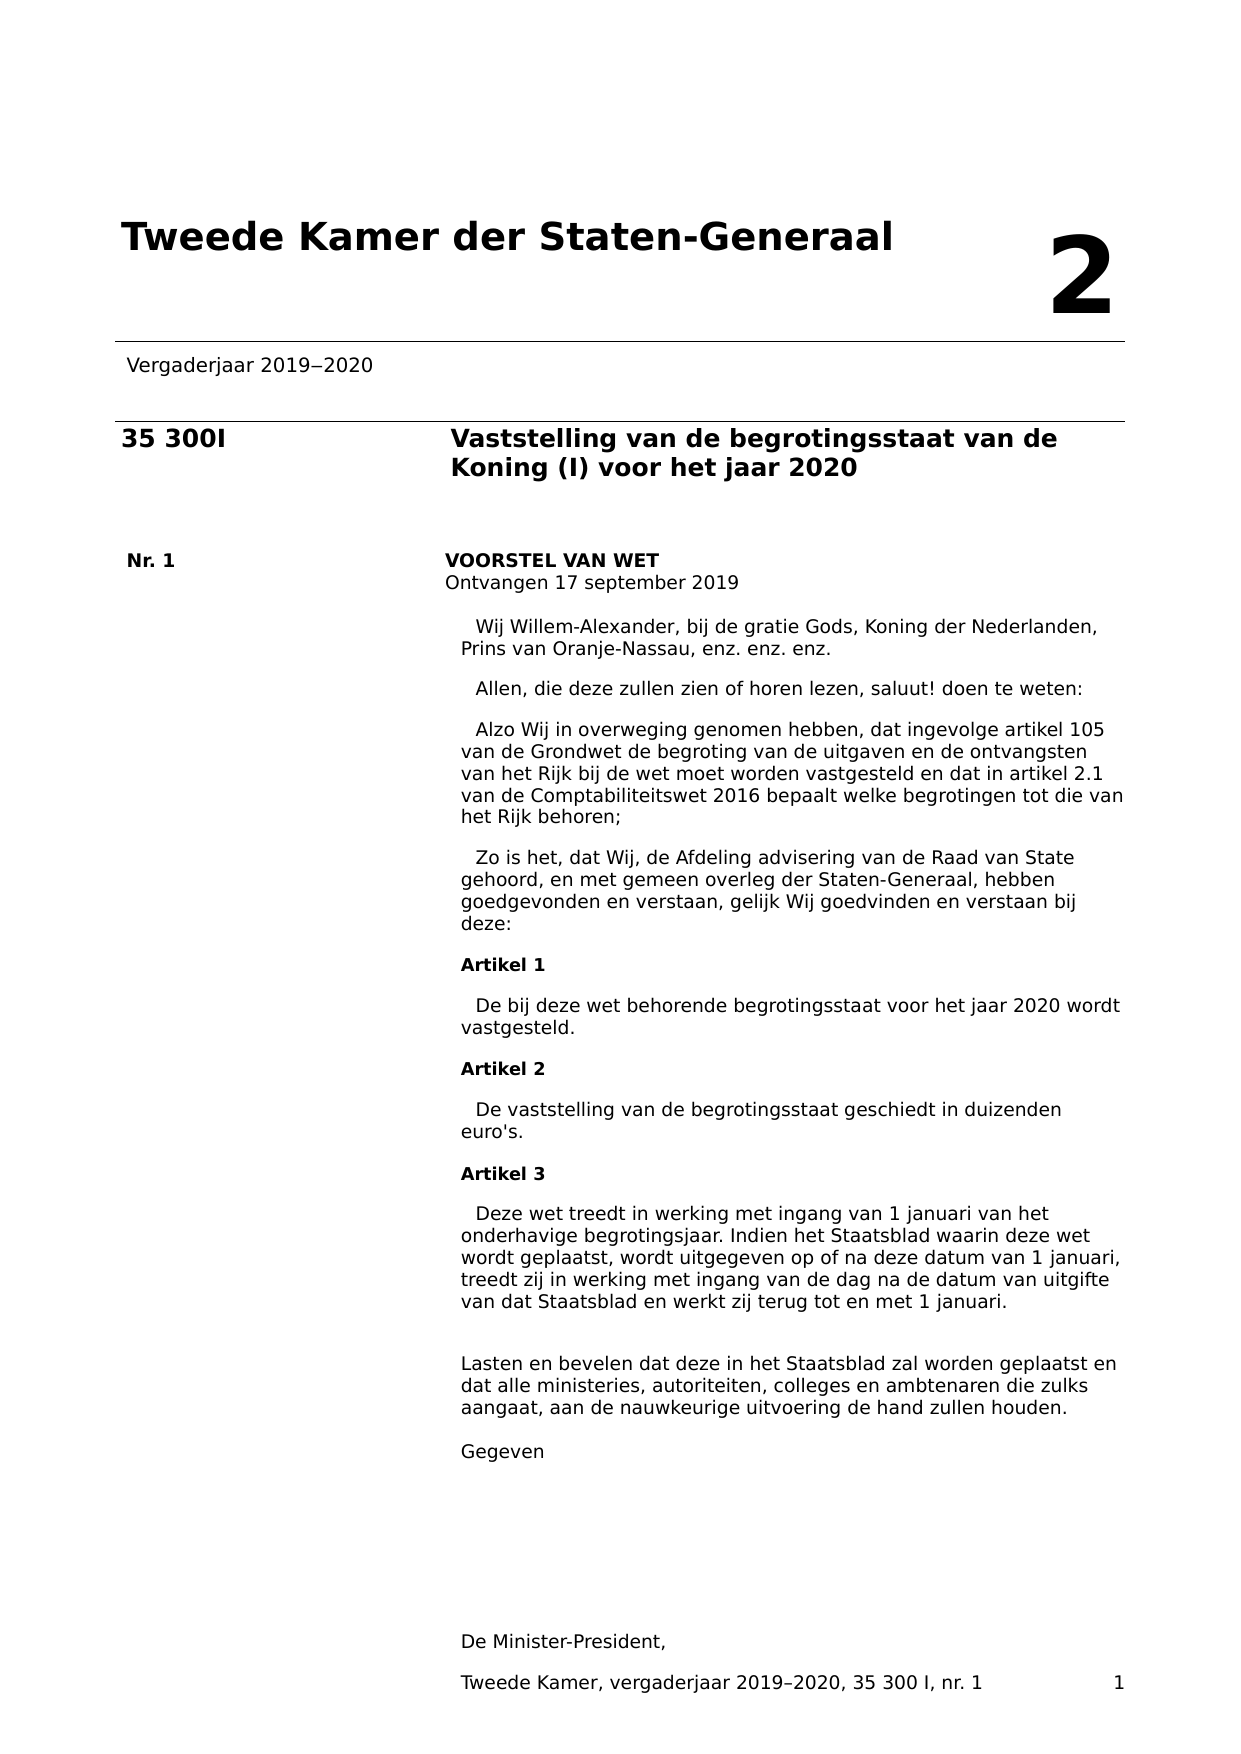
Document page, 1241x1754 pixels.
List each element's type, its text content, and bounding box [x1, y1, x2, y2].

table_header Voorstel van wet Ontvangen 17 september 2019 [445, 550, 1125, 616]
table_header 35 300I [115, 422, 445, 484]
text De Minister-President, [461, 1631, 1125, 1653]
text Gegeven [461, 1441, 1125, 1463]
text Allen, die deze zullen zien of horen lezen, saluut! doen te weten: [461, 678, 1125, 700]
title Artikel 1 [461, 953, 1125, 976]
title Artikel 3 [461, 1162, 1125, 1184]
text Deze wet treedt in werking met ingang van 1 januari van het onderhavige begrotingsjaar. Indien het Staatsblad waarin deze wet wordt geplaatst, wordt uitgegeven op of na deze datum van 1 januari, treedt zij in werking met ingang van de dag na de datum van uitgifte van dat Staatsblad en werkt zij terug tot en met 1 januari. [461, 1203, 1125, 1313]
title Artikel 2 [461, 1057, 1125, 1080]
table_header 2 [1036, 213, 1125, 341]
text Wij Willem-Alexander, bij de gratie Gods, Koning der Nederlanden, Prins van Oranje-Nassau, enz. enz. enz. [461, 616, 1125, 659]
text Lasten en bevelen dat deze in het Staatsblad zal worden geplaatst en dat alle ministeries, autoriteiten, colleges en ambtenaren die zulks aangaat, aan de nauwkeurige uitvoering de hand zullen houden. [461, 1331, 1125, 1419]
text De bij deze wet behorende begrotingsstaat voor het jaar 2020 wordt vastgesteld. [461, 995, 1125, 1039]
table_header Vaststelling van de begrotingsstaat van de Koning (I) voor het jaar 2020 [445, 422, 1125, 484]
table_header Tweede Kamer der Staten-Generaal [115, 213, 1036, 341]
table_cell Vergaderjaar 2019‒2020 [115, 342, 1125, 377]
text Zo is het, dat Wij, de Afdeling advisering van de Raad van State gehoord, en met gemeen overleg der Staten-Generaal, hebben goedgevonden en verstaan, gelijk Wij goedvinden en verstaan bij deze: [461, 847, 1125, 934]
table_header Nr. 1 [115, 550, 445, 616]
text Alzo Wij in overweging genomen hebben, dat ingevolge artikel 105 van de Grondwet de begroting van de uitgaven en de ontvangsten van het Rijk bij de wet moet worden vastgesteld en dat in artikel 2.1 van de Comptabiliteitswet 2016 bepaalt welke begrotingen tot die van het Rijk behoren; [461, 719, 1125, 828]
text De vaststelling van de begrotingsstaat geschiedt in duizenden euro's. [461, 1099, 1125, 1143]
